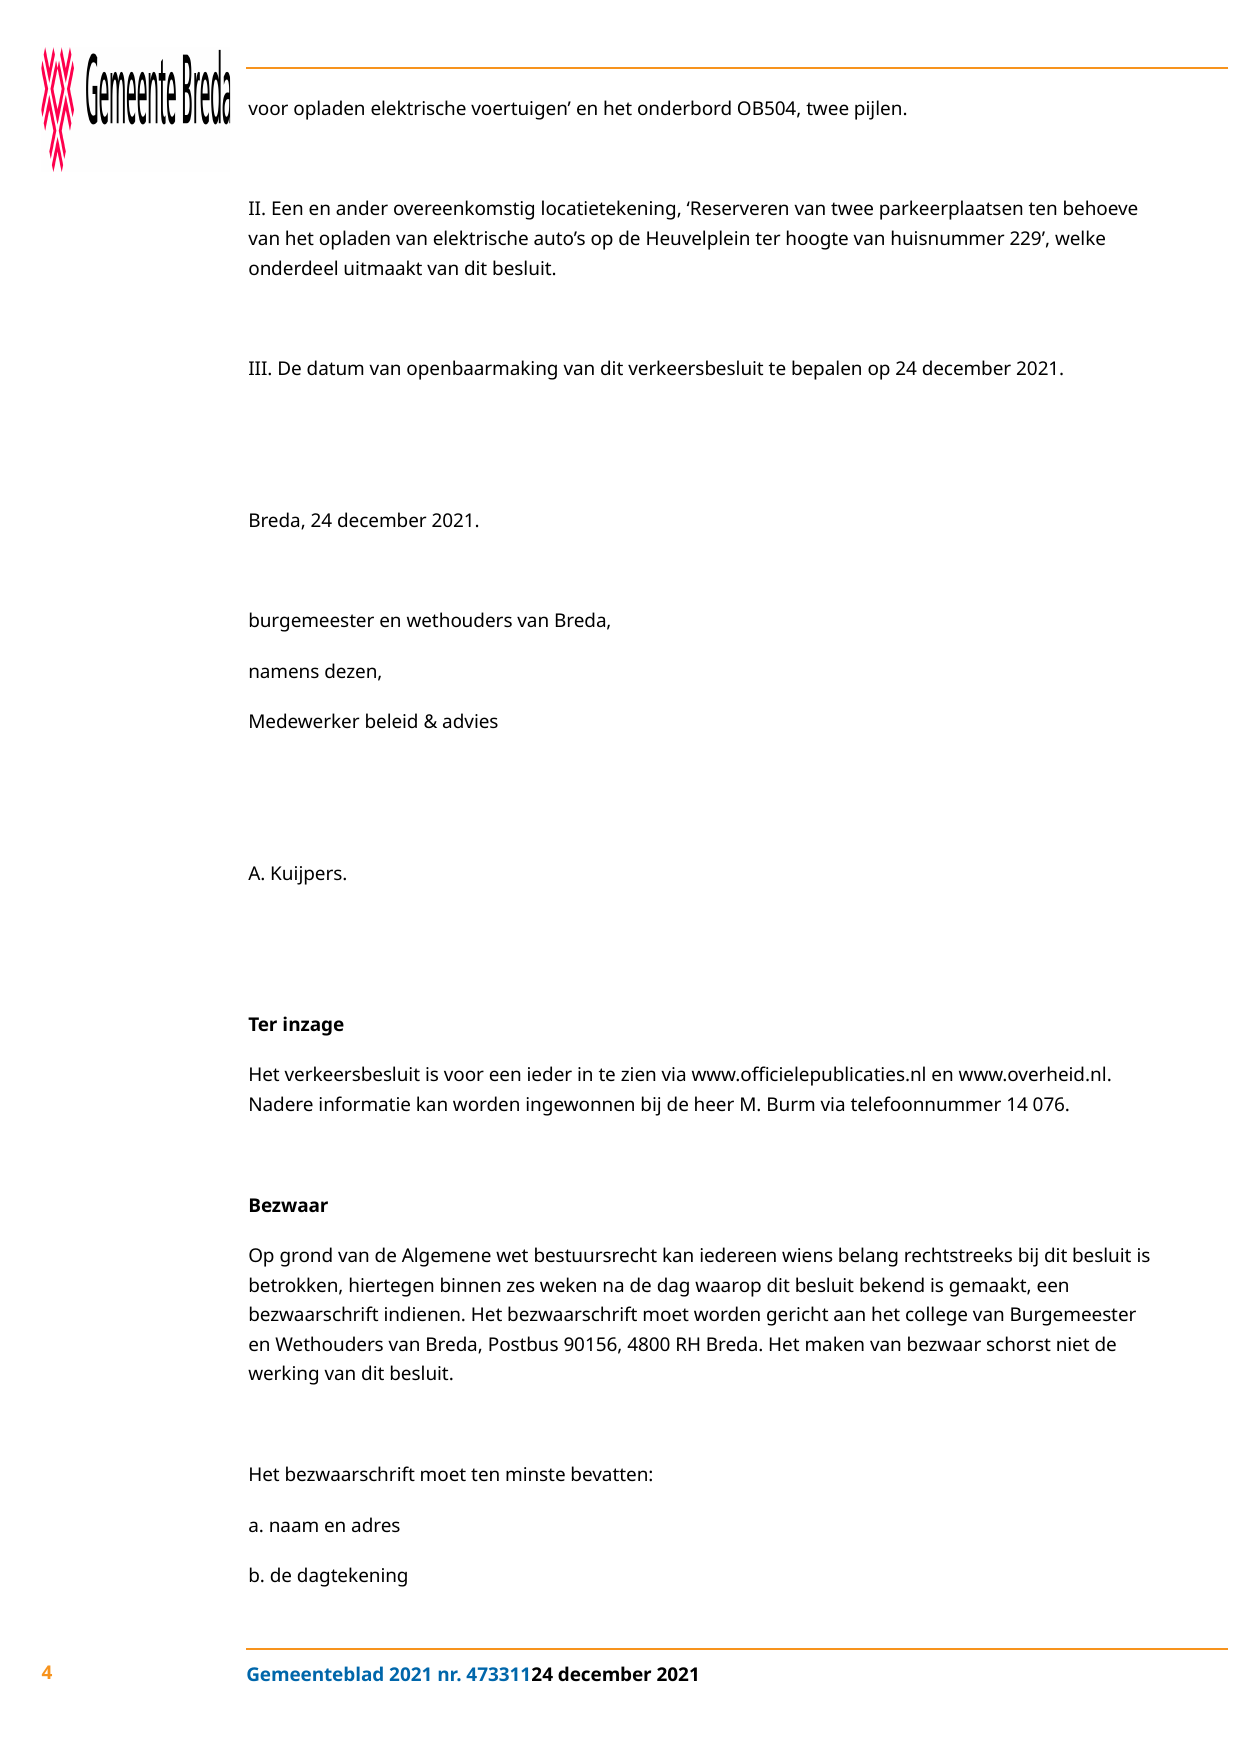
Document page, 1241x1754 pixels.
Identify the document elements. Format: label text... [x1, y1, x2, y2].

text b. de dagtekening [248, 1562, 1152, 1588]
text Het verkeersbesluit is voor een ieder in te zien via www.officielepublicaties.nl en www.overheid.nl. Nadere informatie kan worden ingewonnen bij de heer M. Burm via telefoonnummer 14 076. [248, 1061, 1152, 1117]
text Bezwaar [248, 1192, 1152, 1218]
text a. naam en adres [248, 1512, 1152, 1538]
text burgemeester en wethouders van Breda, [248, 608, 1152, 633]
text Ter inzage [248, 1011, 1152, 1037]
text namens dezen, [248, 658, 1152, 684]
text III. De datum van openbaarmaking van dit verkeersbesluit te bepalen op 24 december 2021. [248, 356, 1152, 381]
picture [41, 47, 231, 172]
text Breda, 24 december 2021. [248, 507, 1152, 533]
text II. Een en ander overeenkomstig locatietekening, ‘Reserveren van twee parkeerplaatsen ten behoeve van het opladen van elektrische auto’s op de Heuvelplein ter hoogte van huisnummer 229’, welke onderdeel uitmaakt van dit besluit. [248, 196, 1152, 281]
text A. Kuijpers. [248, 860, 1152, 886]
text voor opladen elektrische voertuigen’ en het onderbord OB504, twee pijlen. [248, 95, 1152, 121]
text Op grond van de Algemene wet bestuursrecht kan iedereen wiens belang rechtstreeks bij dit besluit is betrokken, hiertegen binnen zes weken na de dag waarop dit besluit bekend is gemaakt, een bezwaarschrift indienen. Het bezwaarschrift moet worden gericht aan het college van Burgemeester en Wethouders van Breda, Postbus 90156, 4800 RH Breda. Het maken van bezwaar schorst niet de werking van dit besluit. [248, 1242, 1152, 1386]
text Medewerker beleid & advies [248, 708, 1152, 734]
text Het bezwaarschrift moet ten minste bevatten: [248, 1461, 1152, 1487]
